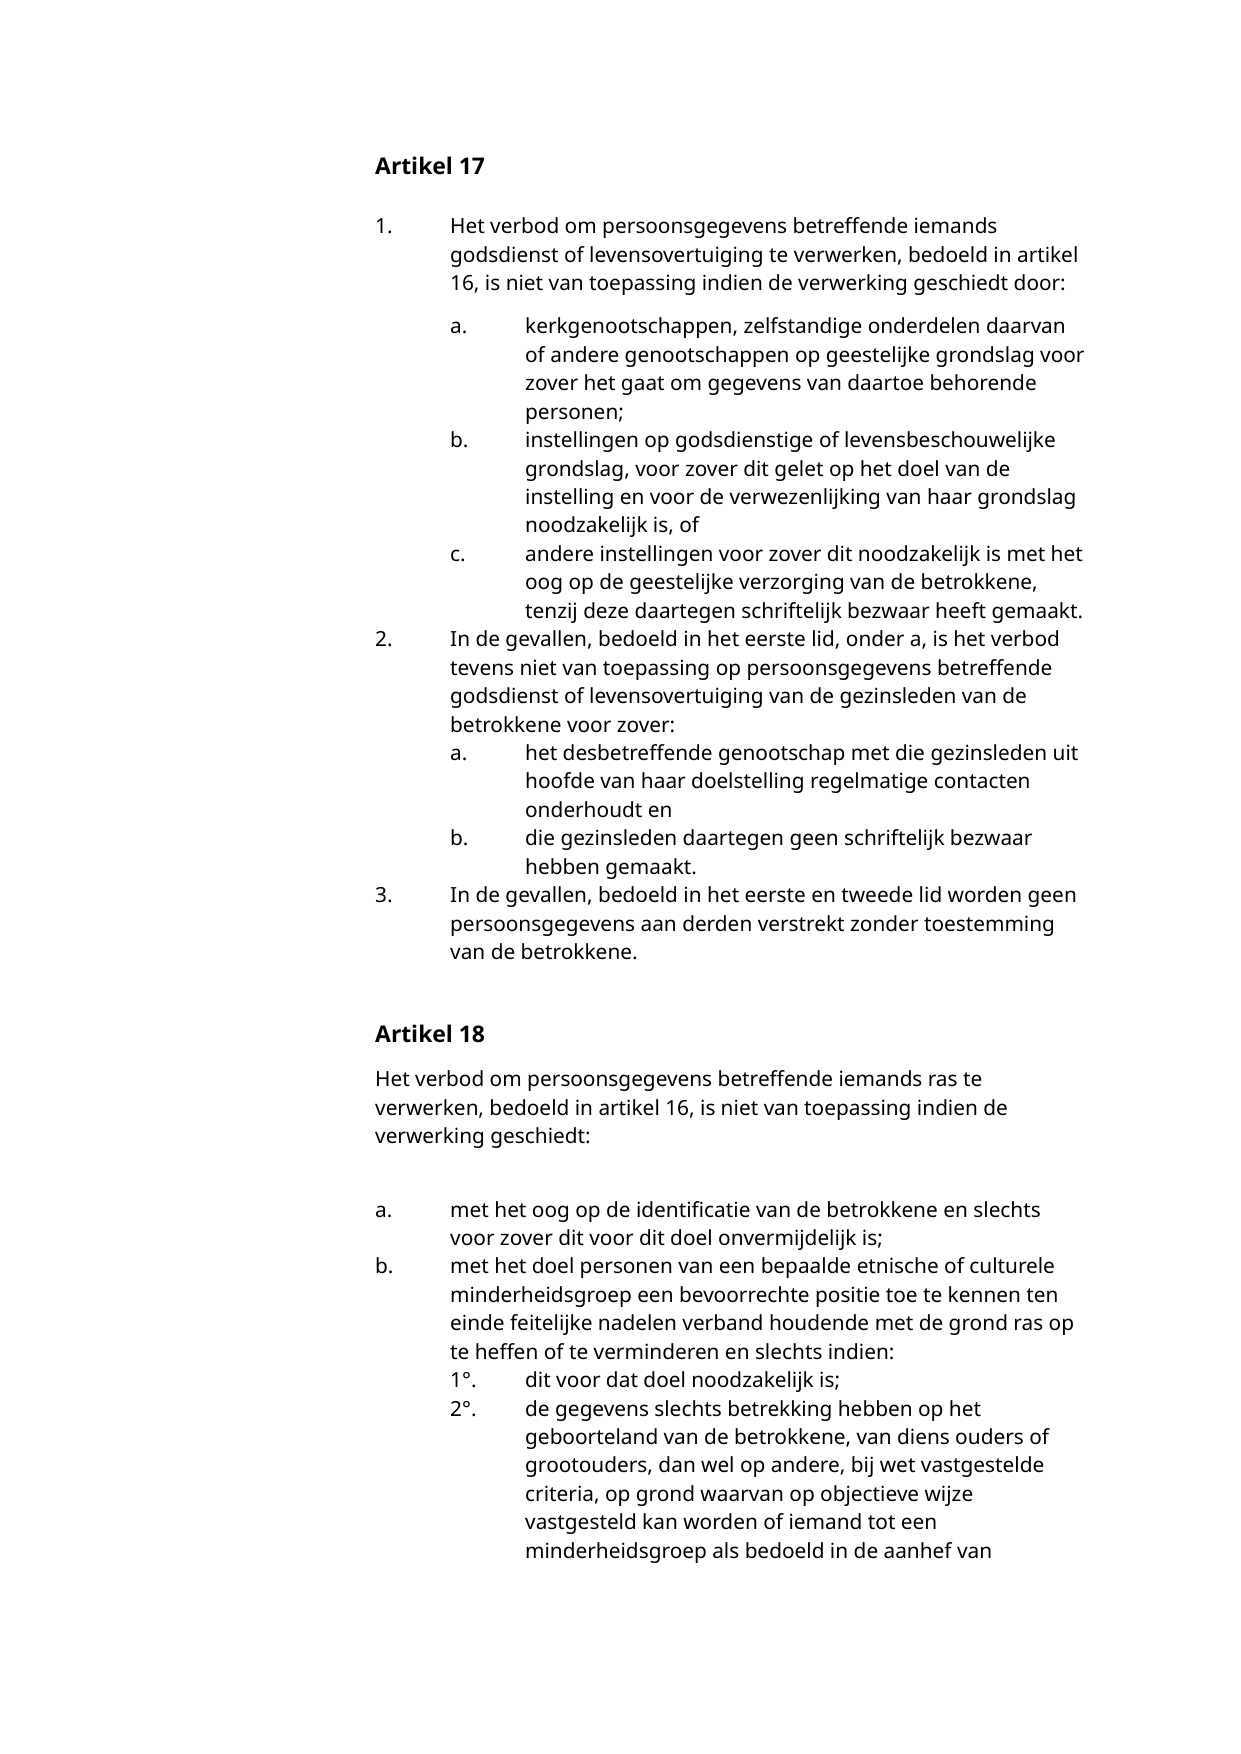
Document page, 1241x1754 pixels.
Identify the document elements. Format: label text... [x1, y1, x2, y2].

list Het verbod om persoonsgegevens betreffende iemands godsdienst of levensovertuiging te verwerken, bedoeld in artikel 16, is niet van toepassing indien de verwerking geschiedt door: [375, 211, 1090, 297]
list het desbetreffende genootschap met die gezinsleden uit hoofde van haar doelstelling regelmatige contacten onderhoudt en [450, 738, 1090, 823]
text Het verbod om persoonsgegevens betreffende iemands ras te verwerken, bedoeld in artikel 16, is niet van toepassing indien de verwerking geschiedt: [375, 1064, 1090, 1150]
list met het oog op de identificatie van de betrokkene en slechts voor zover dit voor dit doel onvermijdelijk is; [375, 1195, 1090, 1252]
list kerkgenootschappen, zelfstandige onderdelen daarvan of andere genootschappen op geestelijke grondslag voor zover het gaat om gegevens van daartoe behorende personen; [450, 312, 1090, 425]
list die gezinsleden daartegen geen schriftelijk bezwaar hebben gemaakt. [450, 823, 1090, 880]
list instellingen op godsdienstige of levensbeschouwelijke grondslag, voor zover dit gelet op het doel van de instelling en voor de verwezenlijking van haar grondslag noodzakelijk is, of [450, 425, 1090, 539]
list In de gevallen, bedoeld in het eerste lid, onder a, is het verbod tevens niet van toepassing op persoonsgegevens betreffende godsdienst of levensovertuiging van de gezinsleden van de betrokkene voor zover: [375, 624, 1090, 738]
list de gegevens slechts betrekking hebben op het geboorteland van de betrokkene, van diens ouders of grootouders, dan wel op andere, bij wet vastgestelde criteria, op grond waarvan op objectieve wijze vastgesteld kan worden of iemand tot een minderheidsgroep als bedoeld in de aanhef van [450, 1394, 1090, 1564]
list In de gevallen, bedoeld in het eerste en tweede lid worden geen persoonsgegevens aan derden verstrekt zonder toestemming van de betrokkene. [375, 880, 1090, 966]
list dit voor dat doel noodzakelijk is; [450, 1365, 1090, 1394]
subtitle Artikel 17 [375, 150, 1090, 181]
list met het doel personen van een bepaalde etnische of culturele minderheidsgroep een bevoorrechte positie toe te kennen ten einde feitelijke nadelen verband houdende met de grond ras op te heffen of te verminderen en slechts indien: [375, 1252, 1090, 1365]
subtitle Artikel 18 [375, 1018, 1090, 1049]
list andere instellingen voor zover dit noodzakelijk is met het oog op de geestelijke verzorging van de betrokkene, tenzij deze daartegen schriftelijk bezwaar heeft gemaakt. [450, 539, 1090, 624]
